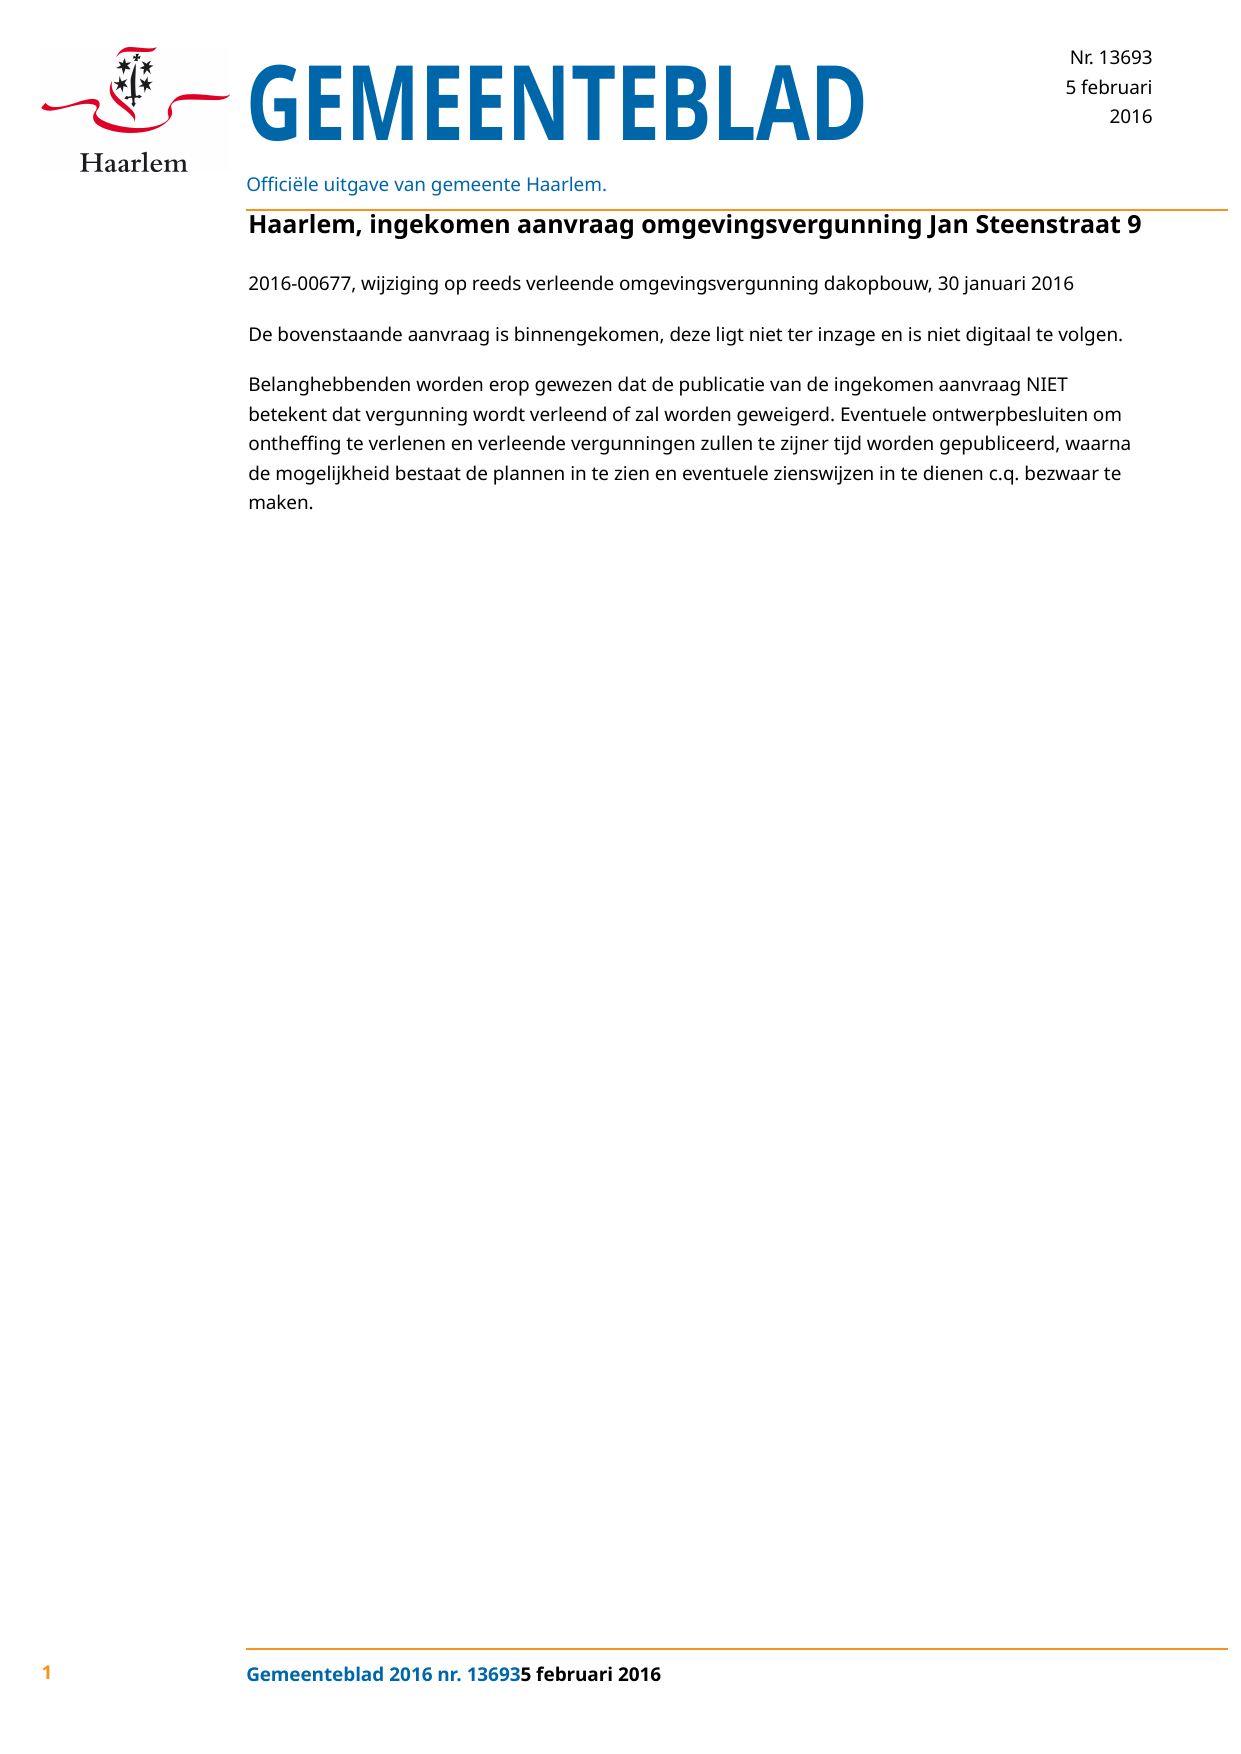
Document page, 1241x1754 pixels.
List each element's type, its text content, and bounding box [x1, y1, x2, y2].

text De bovenstaande aanvraag is binnengekomen, deze ligt niet ter inzage en is niet digitaal te volgen. [248, 321, 1152, 346]
text 2016-00677, wijziging op reeds verleende omgevingsvergunning dakopbouw, 30 januari 2016 [248, 270, 1152, 296]
text Haarlem, ingekomen aanvraag omgevingsvergunning Jan Steenstraat 9 [248, 211, 1152, 241]
picture [41, 47, 231, 172]
text Belanghebbenden worden erop gewezen dat de publicatie van de ingekomen aanvraag NIET betekent dat vergunning wordt verleend of zal worden geweigerd. Eventuele ontwerpbesluiten om ontheffing te verlenen en verleende vergunningen zullen te zijner tijd worden gepubliceerd, waarna de mogelijkheid bestaat de plannen in te zien en eventuele zienswijzen in te dienen c.q. bezwaar te maken. [248, 371, 1152, 515]
